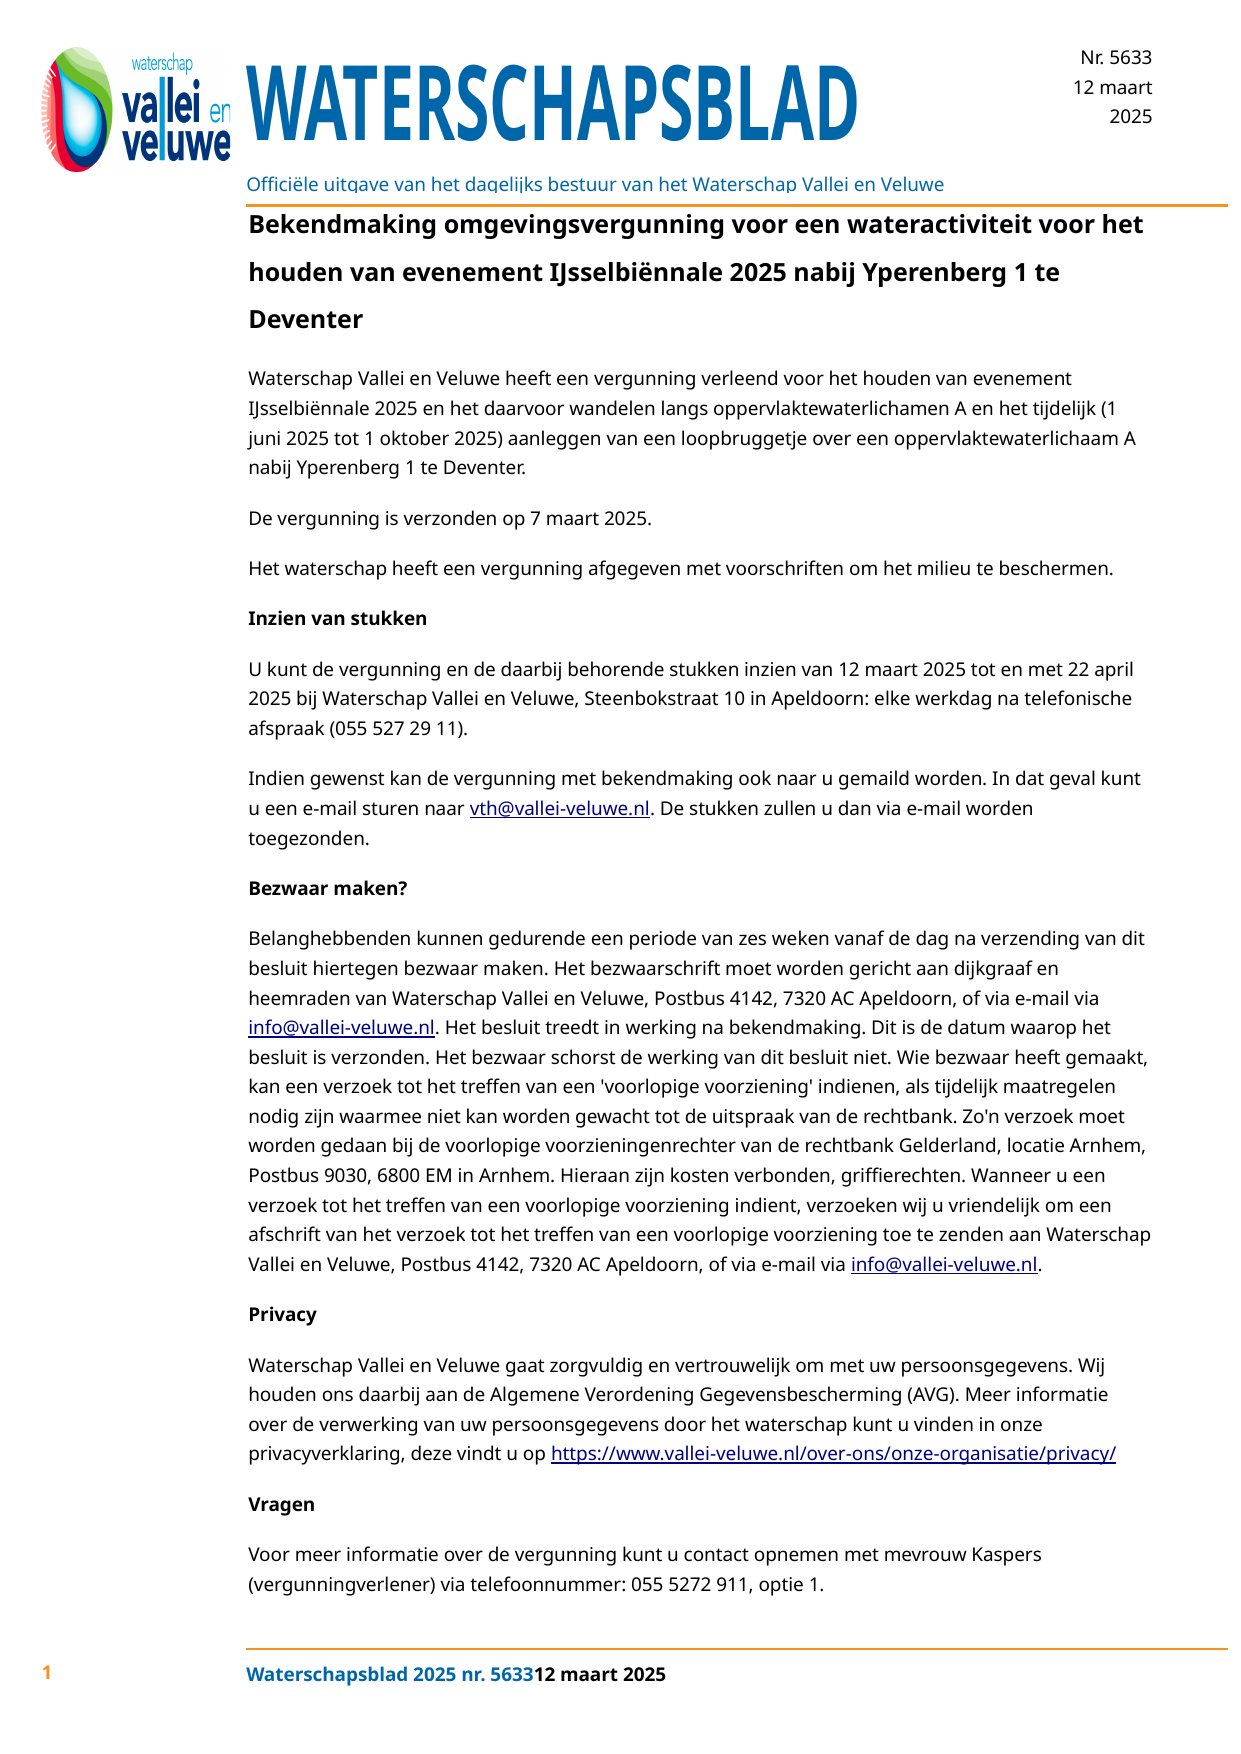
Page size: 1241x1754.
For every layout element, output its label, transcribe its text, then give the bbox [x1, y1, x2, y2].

text Waterschap Vallei en Veluwe heeft een vergunning verleend voor het houden van evenement IJsselbiënnale 2025 en het daarvoor wandelen langs oppervlaktewaterlichamen A en het tijdelijk (1 juni 2025 tot 1 oktober 2025) aanleggen van een loopbruggetje over een oppervlaktewaterlichaam A nabij Yperenberg 1 te Deventer. [248, 366, 1152, 480]
text Indien gewenst kan de vergunning met bekendmaking ook naar u gemaild worden. In dat geval kunt u een e-mail sturen naar vth@vallei-veluwe.nl. De stukken zullen u dan via e-mail worden toegezonden. [248, 766, 1152, 850]
text Waterschap Vallei en Veluwe gaat zorgvuldig en vertrouwelijk om met uw persoonsgegevens. Wij houden ons daarbij aan de Algemene Verordening Gegevensbescherming (AVG). Meer informatie over de verwerking van uw persoonsgegevens door het waterschap kunt u vinden in onze privacyverklaring, deze vindt u op https://www.vallei-veluwe.nl/over-ons/onze-organisatie/privacy/ [248, 1352, 1152, 1466]
text Belanghebbenden kunnen gedurende een periode van zes weken vanaf de dag na verzending van dit besluit hiertegen bezwaar maken. Het bezwaarschrift moet worden gericht aan dijkgraaf en heemraden van Waterschap Vallei en Veluwe, Postbus 4142, 7320 AC Apeldoorn, of via e-mail via info@vallei-veluwe.nl. Het besluit treedt in werking na bekendmaking. Dit is de datum waarop het besluit is verzonden. Het bezwaar schorst de werking van dit besluit niet. Wie bezwaar heeft gemaakt, kan een verzoek tot het treffen van een 'voorlopige voorziening' indienen, als tijdelijk maatregelen nodig zijn waarmee niet kan worden gewacht tot de uitspraak van de rechtbank. Zo'n verzoek moet worden gedaan bij de voorlopige voorzieningenrechter van de rechtbank Gelderland, locatie Arnhem, Postbus 9030, 6800 EM in Arnhem. Hieraan zijn kosten verbonden, griffierechten. Wanneer u een verzoek tot het treffen van een voorlopige voorziening indient, verzoeken wij u vriendelijk om een afschrift van het verzoek tot het treffen van een voorlopige voorziening toe te zenden aan Waterschap Vallei en Veluwe, Postbus 4142, 7320 AC Apeldoorn, of via e-mail via info@vallei-veluwe.nl. [248, 926, 1152, 1277]
text Het waterschap heeft een vergunning afgegeven met voorschriften om het milieu te beschermen. [248, 555, 1152, 581]
picture [41, 47, 231, 172]
text Bekendmaking omgevingsvergunning voor een wateractiviteit voor het houden van evenement IJsselbiënnale 2025 nabij Yperenberg 1 te Deventer [248, 207, 1152, 336]
text Vragen [248, 1491, 1152, 1517]
text Bezwaar maken? [248, 875, 1152, 901]
text Voor meer informatie over de vergunning kunt u contact opnemen met mevrouw Kaspers (vergunningverlener) via telefoonnummer: 055 5272 911, optie 1. [248, 1541, 1152, 1597]
text De vergunning is verzonden op 7 maart 2025. [248, 505, 1152, 530]
text Inzien van stukken [248, 606, 1152, 631]
text U kunt de vergunning en de daarbij behorende stukken inzien van 12 maart 2025 tot en met 22 april 2025 bij Waterschap Vallei en Veluwe, Steenbokstraat 10 in Apeldoorn: elke werkdag na telefonische afspraak (055 527 29 11). [248, 656, 1152, 741]
text Privacy [248, 1301, 1152, 1327]
